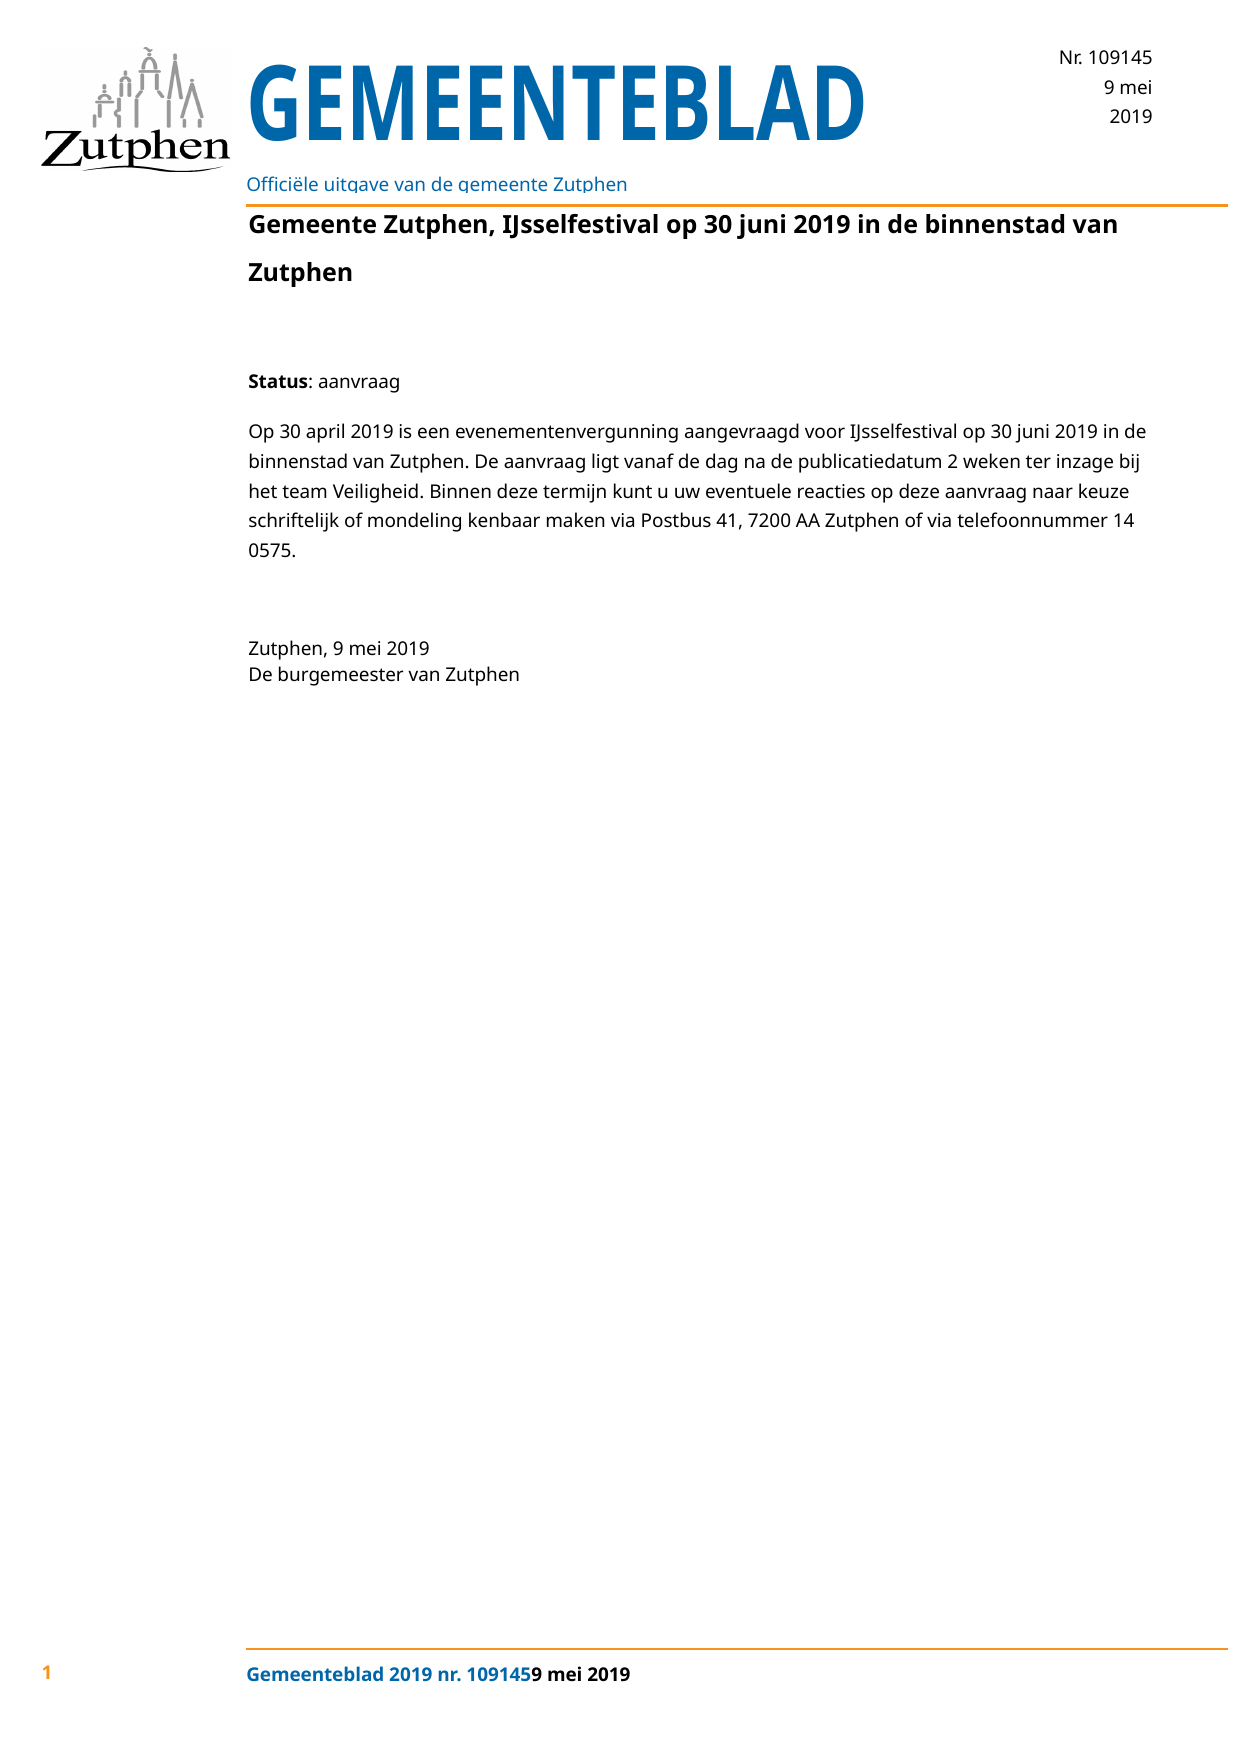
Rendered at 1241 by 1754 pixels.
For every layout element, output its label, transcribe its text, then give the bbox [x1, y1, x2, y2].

text Zutphen, 9 mei 2019 [248, 635, 1152, 661]
text Status: aanvraag [248, 368, 1152, 394]
text De burgemeester van Zutphen [248, 661, 1152, 687]
picture [41, 47, 231, 172]
text Gemeente Zutphen, IJsselfestival op 30 juni 2019 in de binnenstad van Zutphen [248, 207, 1152, 288]
text Op 30 april 2019 is een evenementenvergunning aangevraagd voor IJsselfestival op 30 juni 2019 in de binnenstad van Zutphen. De aanvraag ligt vanaf de dag na de publicatiedatum 2 weken ter inzage bij het team Veiligheid. Binnen deze termijn kunt u uw eventuele reacties op deze aanvraag naar keuze schriftelijk of mondeling kenbaar maken via Postbus 41, 7200 AA Zutphen of via telefoonnummer 14 0575. [248, 419, 1152, 563]
